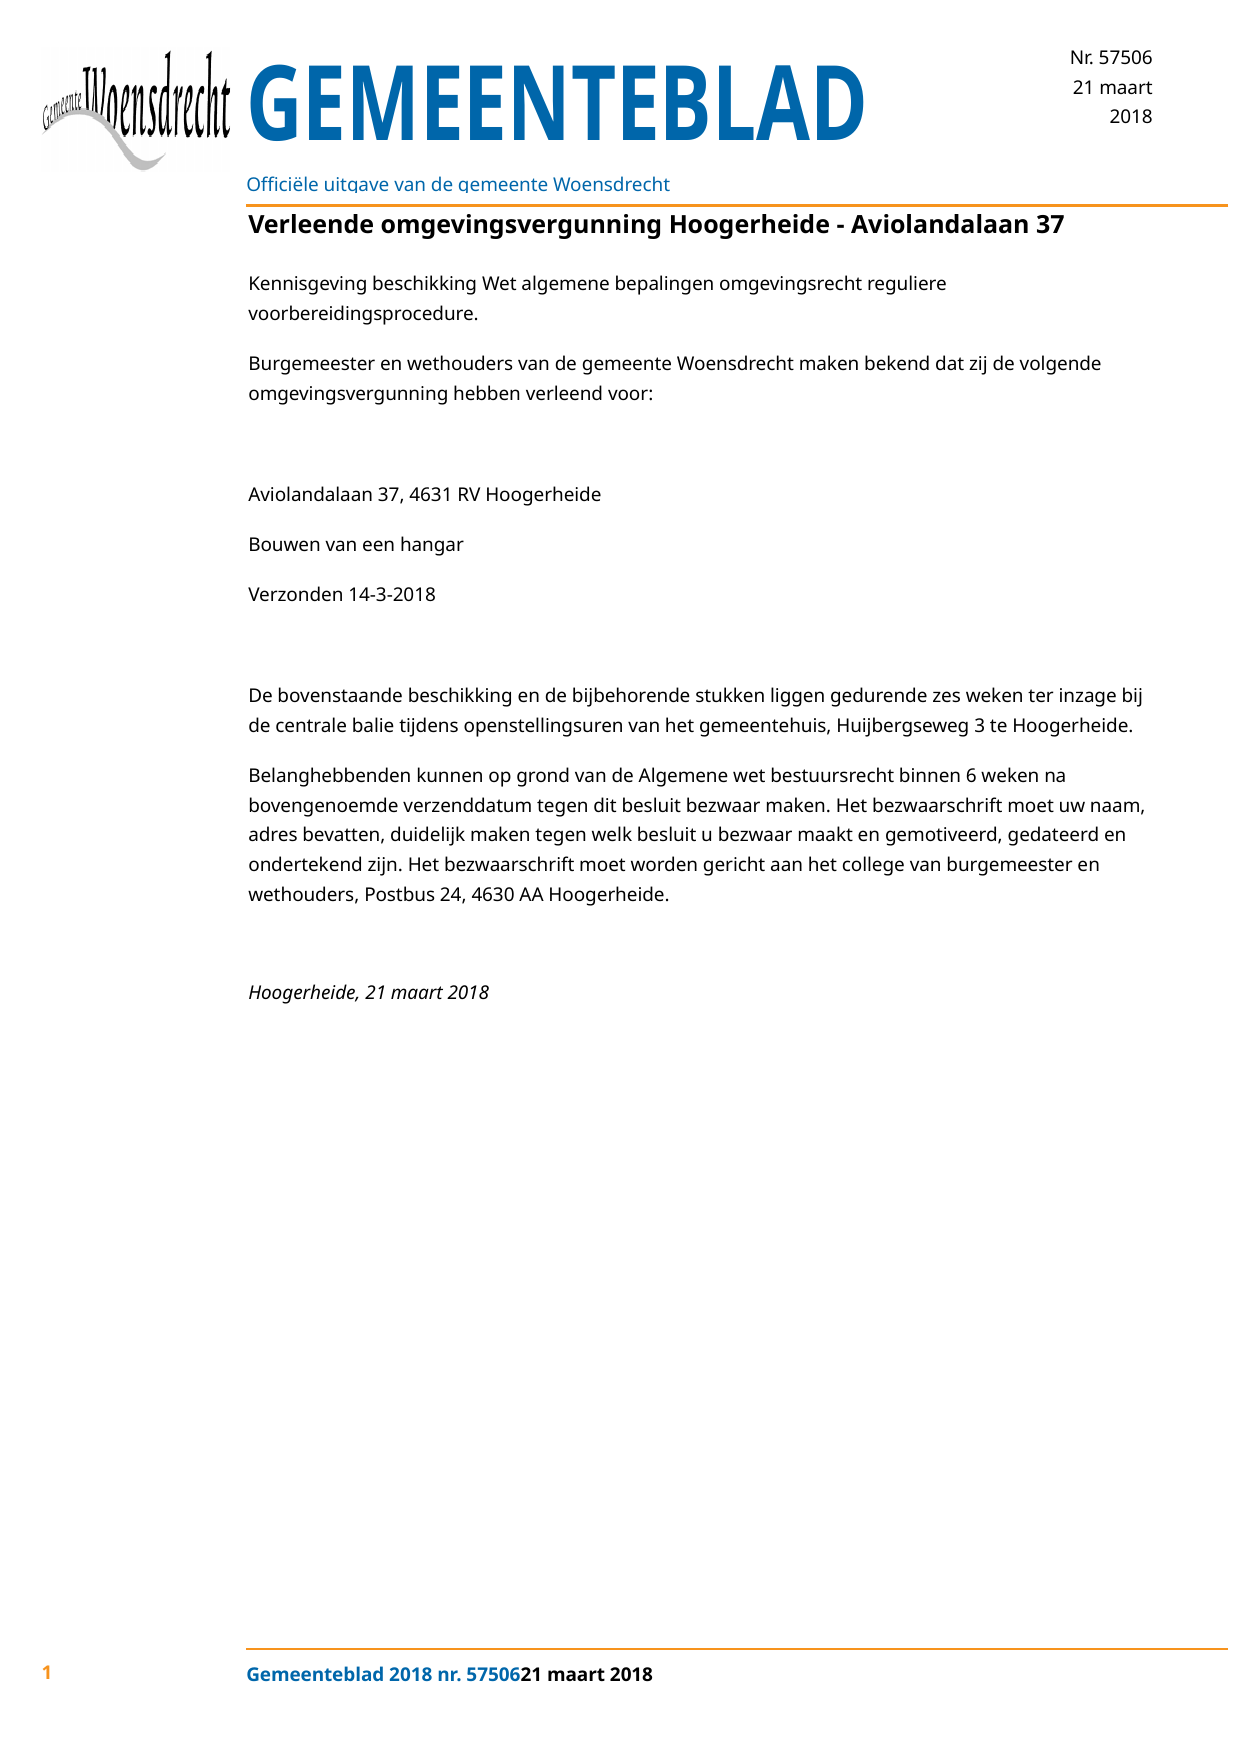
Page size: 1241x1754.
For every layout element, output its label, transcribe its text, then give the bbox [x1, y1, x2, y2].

text De bovenstaande beschikking en de bijbehorende stukken liggen gedurende zes weken ter inzage bij de centrale balie tijdens openstellingsuren van het gemeentehuis, Huijbergseweg 3 te Hoogerheide. [248, 682, 1152, 738]
text Bouwen van een hangar [248, 531, 1152, 557]
text Burgemeester en wethouders van de gemeente Woensdrecht maken bekend dat zij de volgende omgevingsvergunning hebben verleend voor: [248, 350, 1152, 406]
text Verzonden 14-3-2018 [248, 582, 1152, 607]
picture [41, 47, 231, 172]
text Verleende omgevingsvergunning Hoogerheide - Aviolandalaan 37 [248, 207, 1152, 241]
text Hoogerheide, 21 maart 2018 [248, 979, 1152, 1005]
text Belanghebbenden kunnen op grond van de Algemene wet bestuursrecht binnen 6 weken na bovengenoemde verzenddatum tegen dit besluit bezwaar maken. Het bezwaarschrift moet uw naam, adres bevatten, duidelijk maken tegen welk besluit u bezwaar maakt en gemotiveerd, gedateerd en ondertekend zijn. Het bezwaarschrift moet worden gericht aan het college van burgemeester en wethouders, Postbus 24, 4630 AA Hoogerheide. [248, 762, 1152, 906]
text Aviolandalaan 37, 4631 RV Hoogerheide [248, 481, 1152, 506]
text Kennisgeving beschikking Wet algemene bepalingen omgevingsrecht reguliere voorbereidingsprocedure. [248, 270, 1152, 326]
